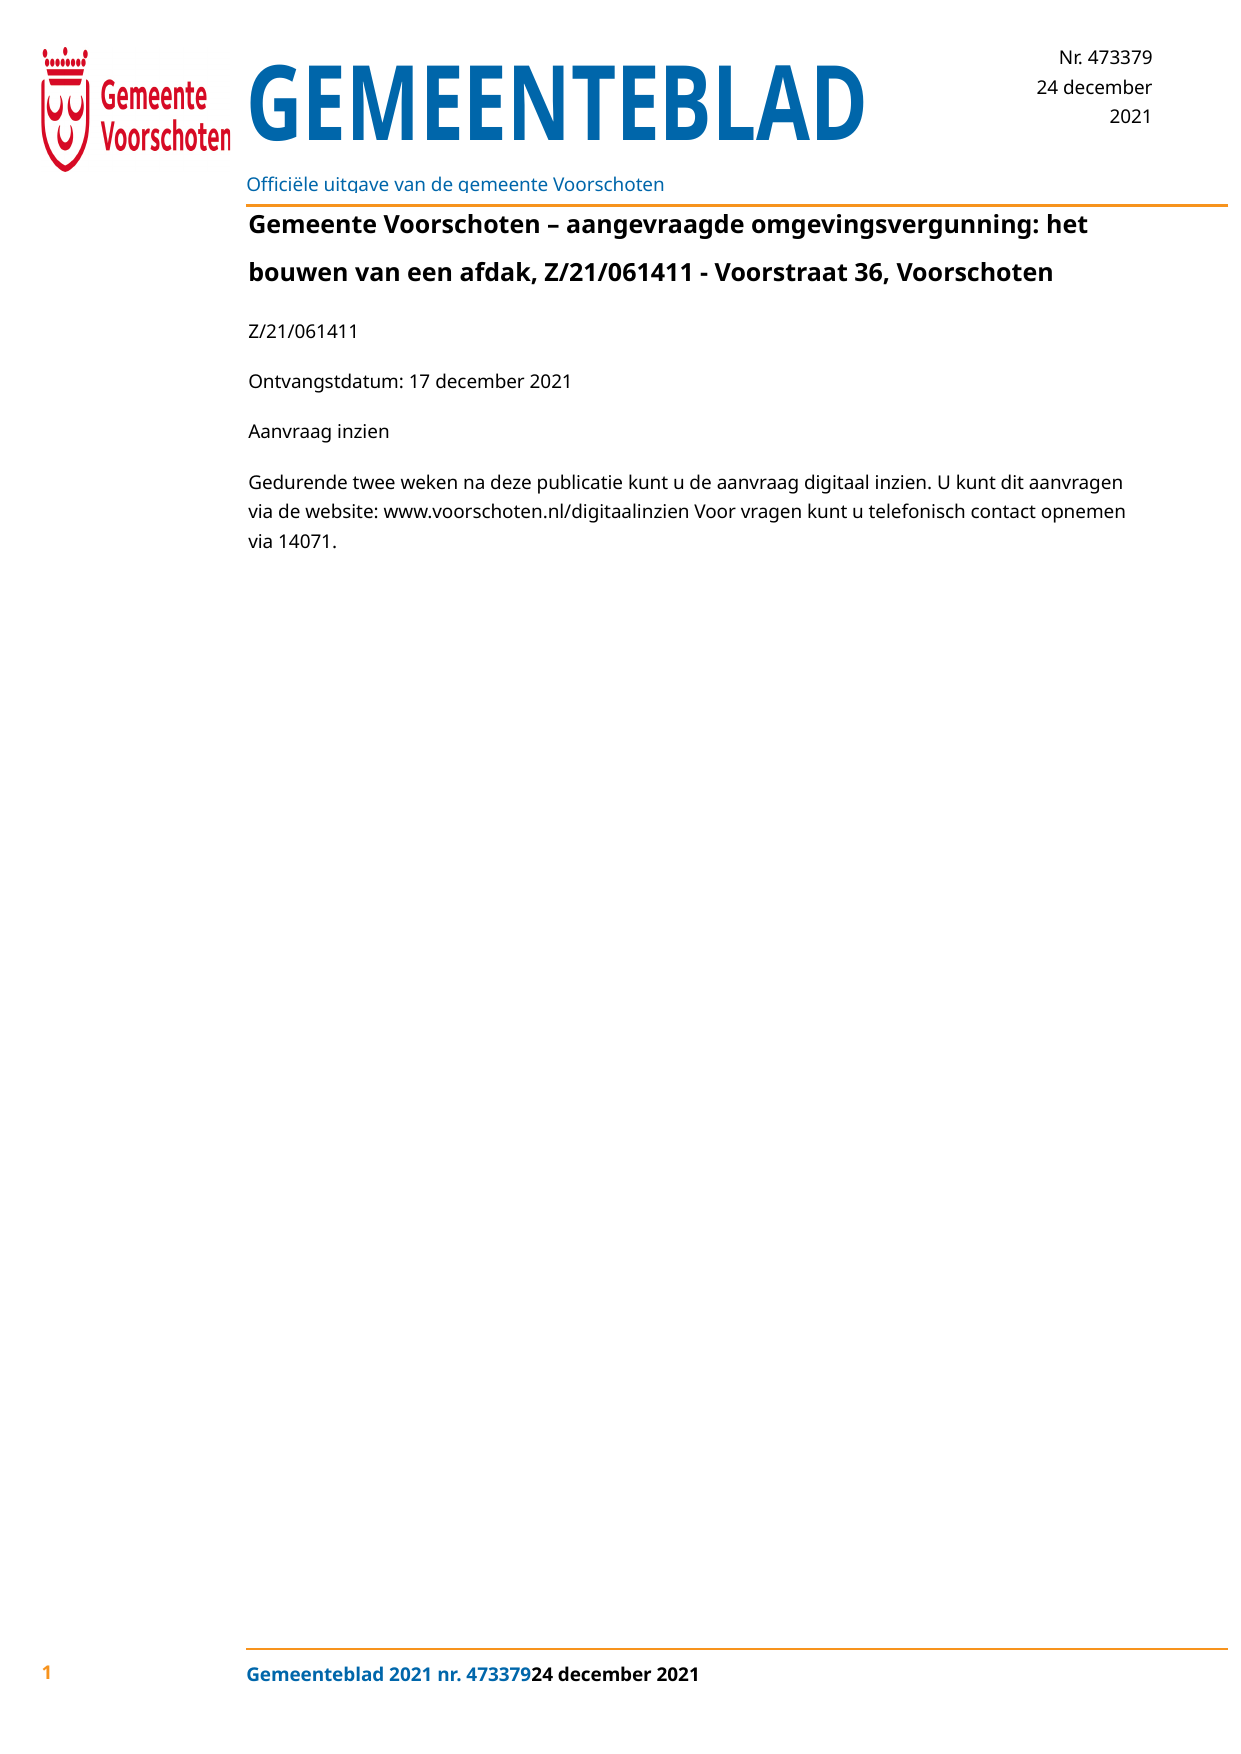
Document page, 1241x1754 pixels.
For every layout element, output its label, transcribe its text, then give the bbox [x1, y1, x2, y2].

text Z/21/061411 [248, 318, 1152, 344]
text Ontvangstdatum: 17 december 2021 [248, 368, 1152, 394]
text Gemeente Voorschoten – aangevraagde omgevingsvergunning: het bouwen van een afdak, Z/21/061411 - Voorstraat 36, Voorschoten [248, 207, 1152, 288]
picture [41, 47, 231, 172]
text Aanvraag inzien [248, 419, 1152, 444]
text Gedurende twee weken na deze publicatie kunt u de aanvraag digitaal inzien. U kunt dit aanvragen via de website: www.voorschoten.nl/digitaalinzien Voor vragen kunt u telefonisch contact opnemen via 14071. [248, 469, 1152, 554]
